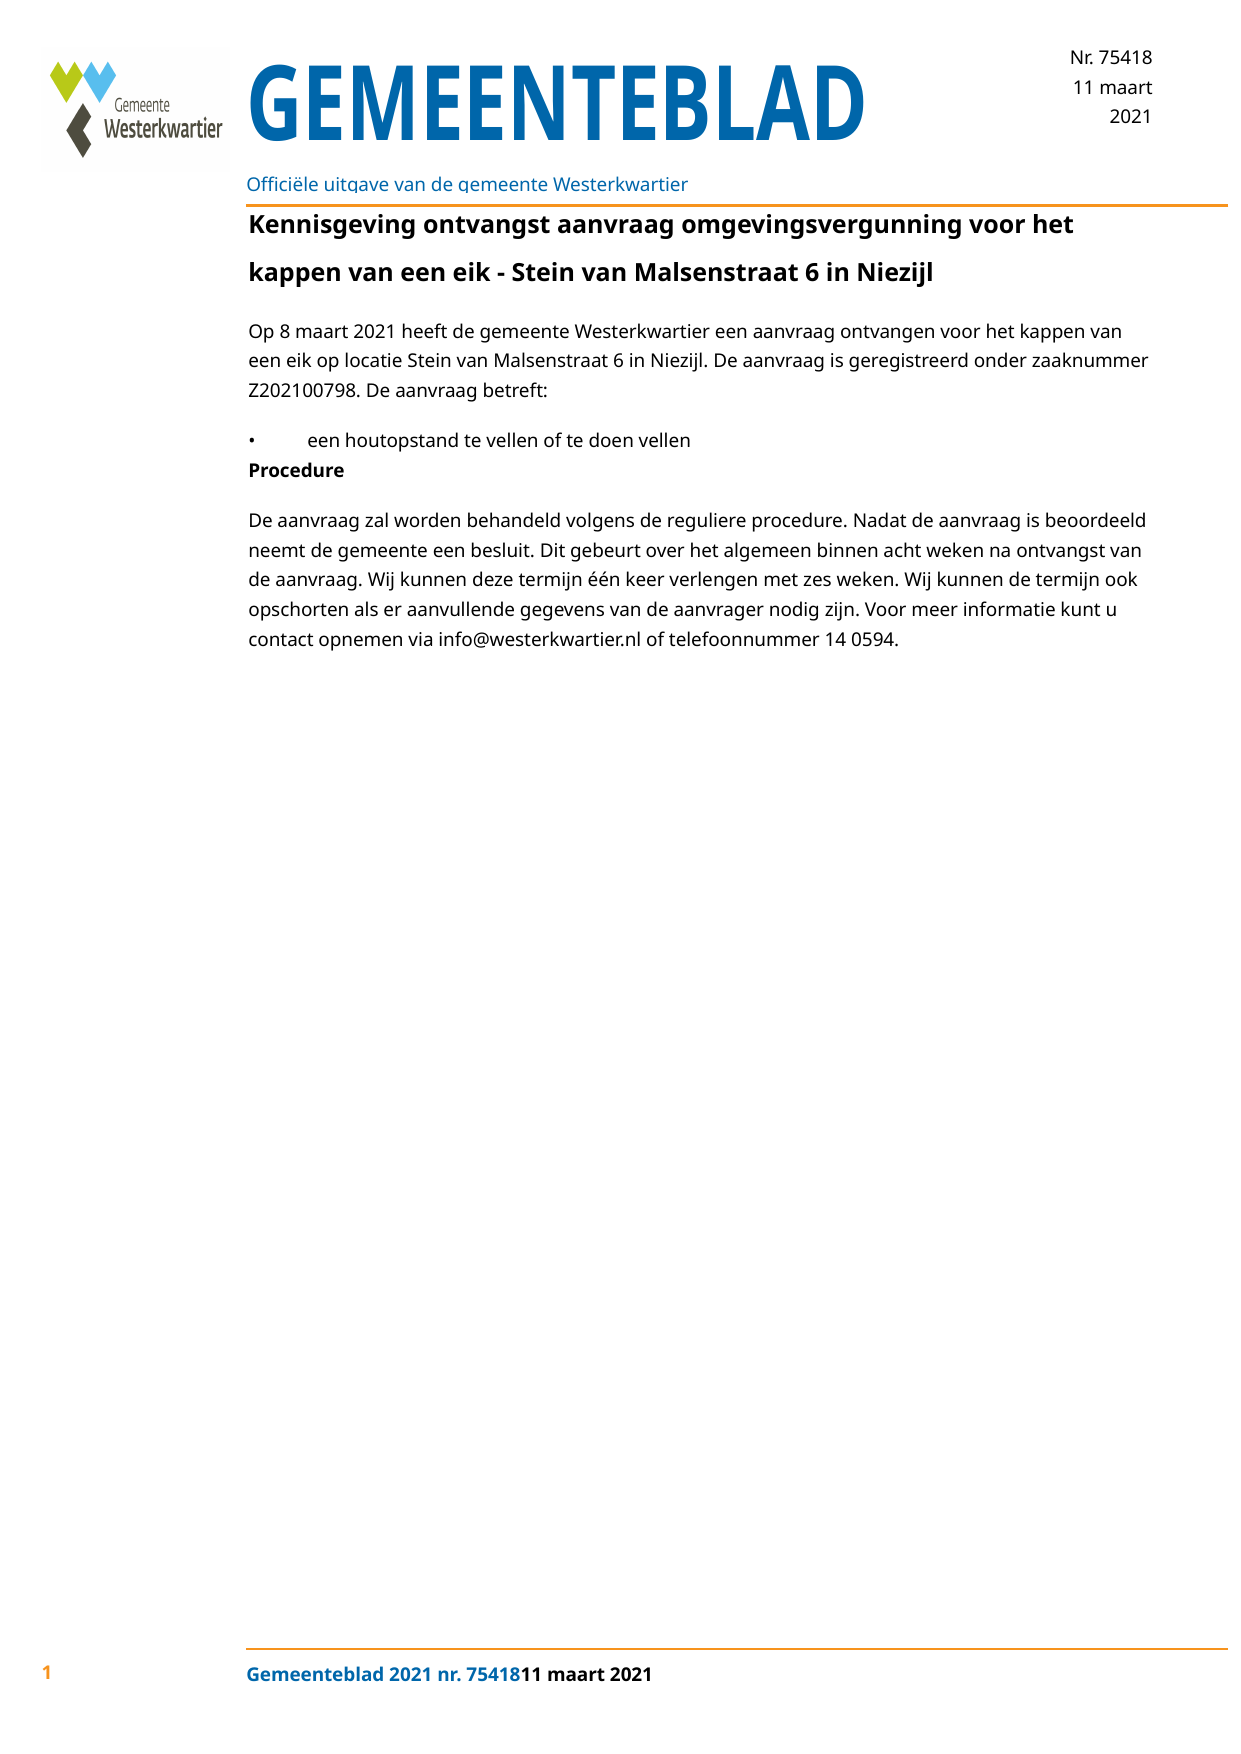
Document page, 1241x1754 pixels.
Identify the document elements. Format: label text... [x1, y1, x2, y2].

picture [41, 47, 231, 172]
text Kennisgeving ontvangst aanvraag omgevingsvergunning voor het kappen van een eik - Stein van Malsenstraat 6 in Niezijl [248, 207, 1152, 288]
text De aanvraag zal worden behandeld volgens de reguliere procedure. Nadat de aanvraag is beoordeeld neemt de gemeente een besluit. Dit gebeurt over het algemeen binnen acht weken na ontvangst van de aanvraag. Wij kunnen deze termijn één keer verlengen met zes weken. Wij kunnen de termijn ook opschorten als er aanvullende gegevens van de aanvrager nodig zijn. Voor meer informatie kunt u contact opnemen via info@westerkwartier.nl of telefoonnummer 14 0594. [248, 507, 1152, 652]
list een houtopstand te vellen of te doen vellen [248, 427, 1152, 453]
text Procedure [248, 457, 1152, 483]
text Op 8 maart 2021 heeft de gemeente Westerkwartier een aanvraag ontvangen voor het kappen van een eik op locatie Stein van Malsenstraat 6 in Niezijl. De aanvraag is geregistreerd onder zaaknummer Z202100798. De aanvraag betreft: [248, 318, 1152, 403]
